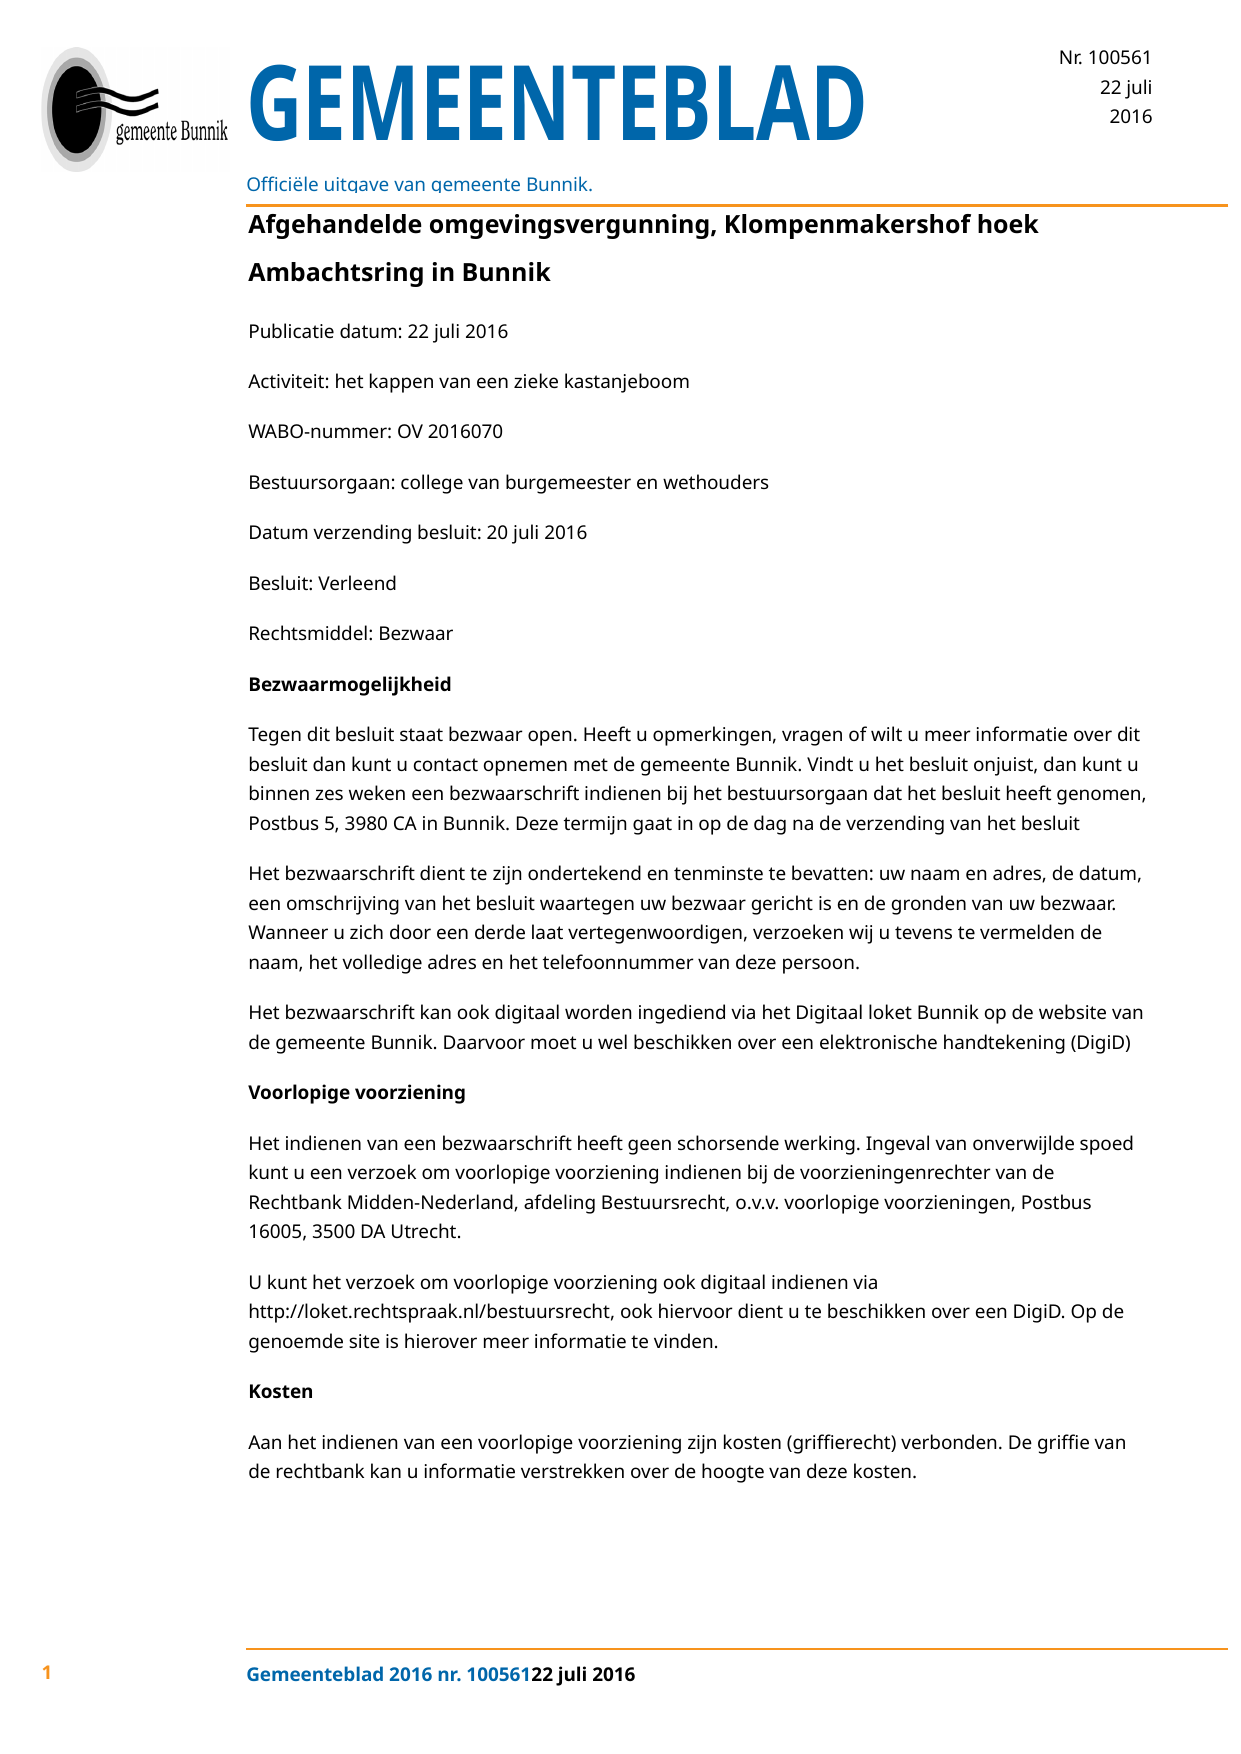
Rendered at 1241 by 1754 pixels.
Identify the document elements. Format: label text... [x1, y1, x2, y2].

text Afgehandelde omgevingsvergunning, Klompenmakershof hoek Ambachtsring in Bunnik [248, 207, 1152, 288]
text WABO-nummer: OV 2016070 [248, 419, 1152, 444]
text Publicatie datum: 22 juli 2016 [248, 318, 1152, 344]
text Besluit: Verleend [248, 570, 1152, 596]
text Bestuursorgaan: college van burgemeester en wethouders [248, 469, 1152, 495]
picture [41, 47, 231, 172]
text Datum verzending besluit: 20 juli 2016 [248, 519, 1152, 545]
text U kunt het verzoek om voorlopige voorziening ook digitaal indienen via http://loket.rechtspraak.nl/bestuursrecht, ook hiervoor dient u te beschikken over een DigiD. Op de genoemde site is hierover meer informatie te vinden. [248, 1269, 1152, 1354]
text Voorlopige voorziening [248, 1079, 1152, 1105]
text Het bezwaarschrift dient te zijn ondertekend en tenminste te bevatten: uw naam en adres, de datum, een omschrijving van het besluit waartegen uw bezwaar gericht is en de gronden van uw bezwaar. Wanneer u zich door een derde laat vertegenwoordigen, verzoeken wij u tevens te vermelden de naam, het volledige adres en het telefoonnummer van deze persoon. [248, 860, 1152, 975]
text Activiteit: het kappen van een zieke kastanjeboom [248, 368, 1152, 394]
text Aan het indienen van een voorlopige voorziening zijn kosten (griffierecht) verbonden. De griffie van de rechtbank kan u informatie verstrekken over de hoogte van deze kosten. [248, 1429, 1152, 1484]
text Kosten [248, 1379, 1152, 1404]
text Rechtsmiddel: Bezwaar [248, 620, 1152, 646]
text Tegen dit besluit staat bezwaar open. Heeft u opmerkingen, vragen of wilt u meer informatie over dit besluit dan kunt u contact opnemen met de gemeente Bunnik. Vindt u het besluit onjuist, dan kunt u binnen zes weken een bezwaarschrift indienen bij het bestuursorgaan dat het besluit heeft genomen, Postbus 5, 3980 CA in Bunnik. Deze termijn gaat in op de dag na de verzending van het besluit [248, 721, 1152, 836]
text Het indienen van een bezwaarschrift heeft geen schorsende werking. Ingeval van onverwijlde spoed kunt u een verzoek om voorlopige voorziening indienen bij de voorzieningenrechter van de Rechtbank Midden-Nederland, afdeling Bestuursrecht, o.v.v. voorlopige voorzieningen, Postbus 16005, 3500 DA Utrecht. [248, 1130, 1152, 1244]
text Het bezwaarschrift kan ook digitaal worden ingediend via het Digitaal loket Bunnik op de website van de gemeente Bunnik. Daarvoor moet u wel beschikken over een elektronische handtekening (DigiD) [248, 999, 1152, 1055]
text Bezwaarmogelijkheid [248, 671, 1152, 697]
